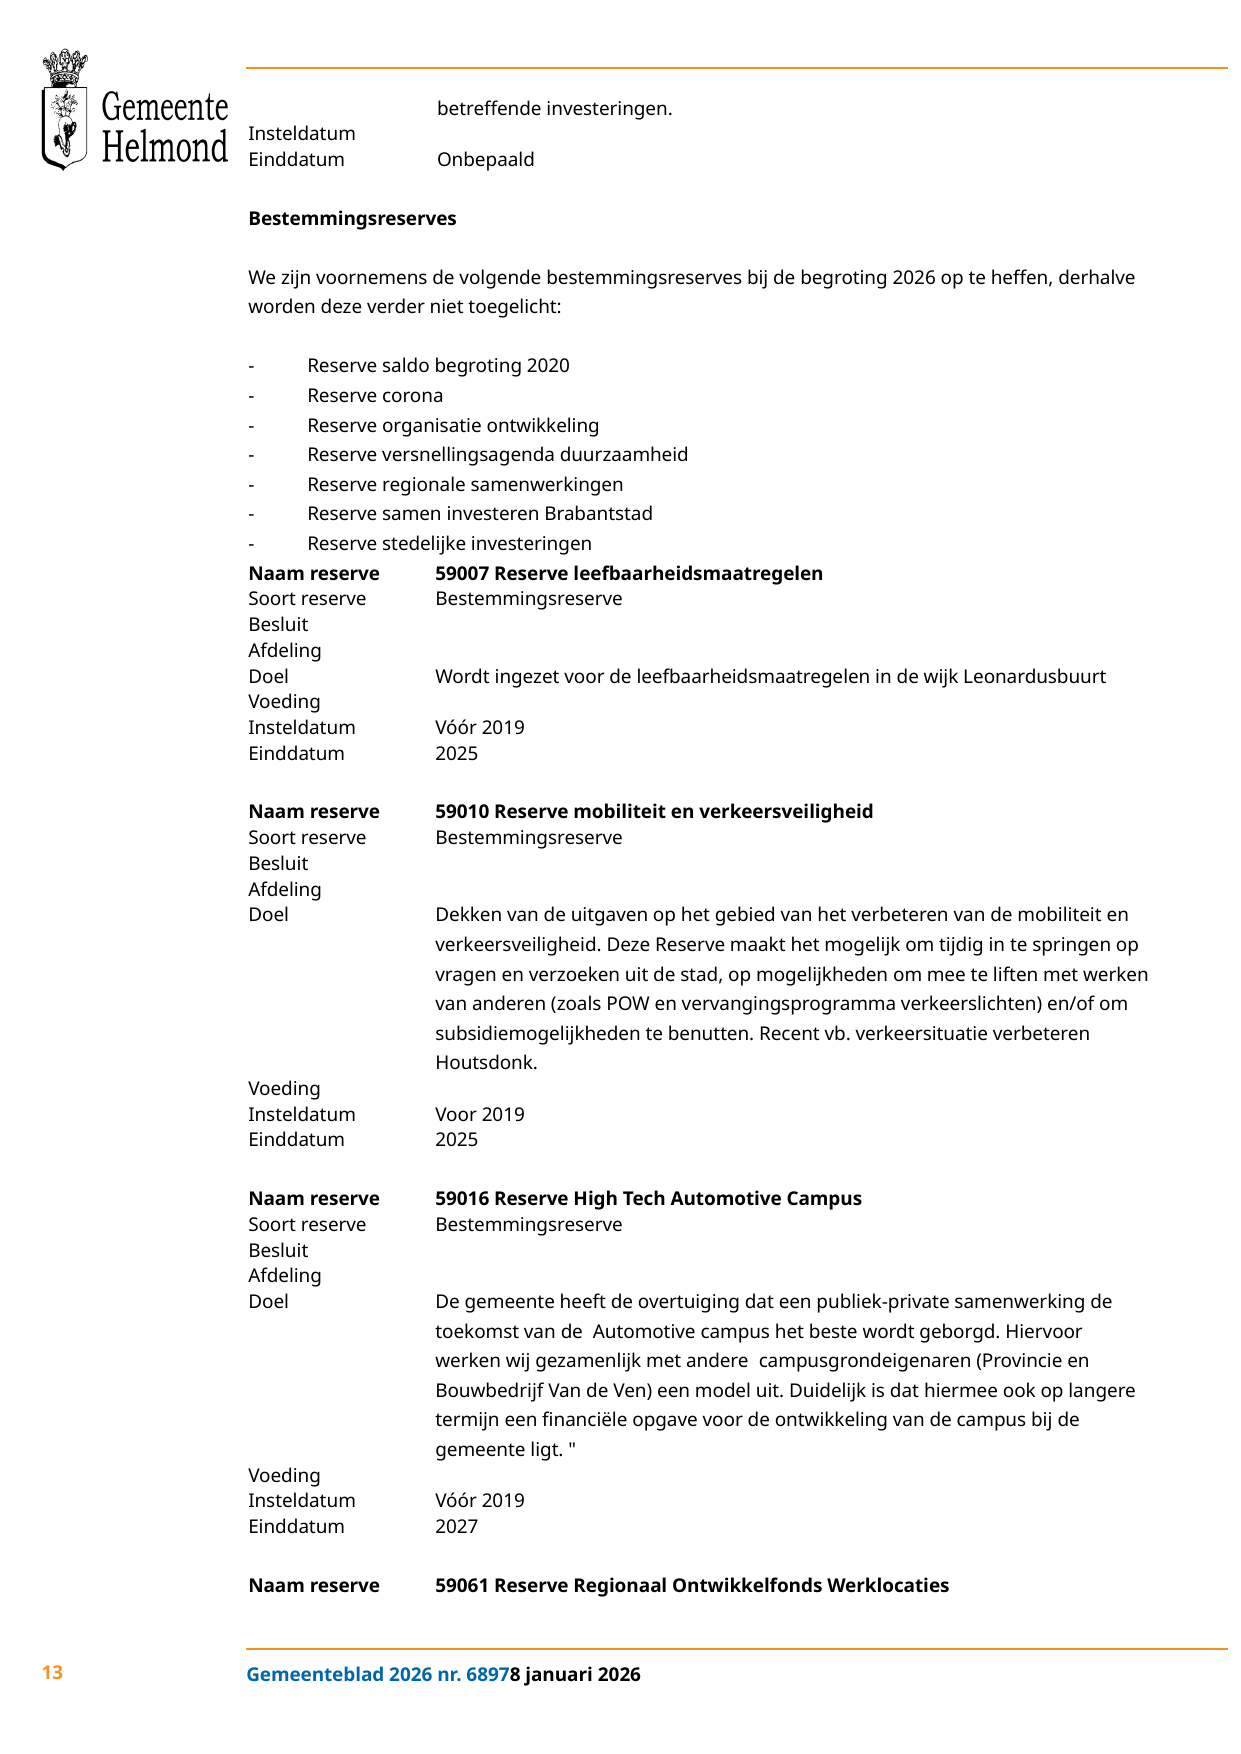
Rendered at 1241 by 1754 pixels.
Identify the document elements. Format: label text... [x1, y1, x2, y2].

table_cell [435, 611, 1152, 637]
table_cell [435, 1237, 1152, 1262]
table_cell Insteldatum [248, 1101, 435, 1127]
picture [41, 47, 231, 172]
table_cell Einddatum [248, 1513, 435, 1539]
table_cell Einddatum [248, 740, 435, 766]
table_cell Voeding [248, 1075, 435, 1101]
table_cell Bestemmingsreserve [435, 586, 1152, 611]
list Reserve corona [248, 382, 1152, 408]
list Reserve stedelijke investeringen [248, 530, 1152, 556]
table_cell Besluit [248, 1237, 435, 1262]
table_cell Insteldatum [248, 1488, 435, 1513]
table_header Naam reserve [248, 560, 435, 586]
table_cell Dekken van de uitgaven op het gebied van het verbeteren van de mobiliteit en verkeersveiligheid. Deze Reserve maakt het mogelijk om tijdig in te springen op vragen en verzoeken uit de stad, op mogelijkheden om mee te liften met werken van anderen (zoals POW en vervangingsprogramma verkeerslichten) en/of om subsidiemogelijkheden te benutten. Recent vb. verkeersituatie verbeteren Houtsdonk. [435, 902, 1152, 1075]
list Reserve versnellingsagenda duurzaamheid [248, 441, 1152, 467]
list Reserve samen investeren Brabantstad [248, 501, 1152, 526]
table_cell Einddatum [248, 146, 437, 172]
table_header Naam reserve [248, 799, 435, 824]
table_cell Soort reserve [248, 824, 435, 850]
table_cell Vóór 2019 [435, 714, 1152, 740]
table_cell Wordt ingezet voor de leefbaarheidsmaatregelen in de wijk Leonardusbuurt [435, 663, 1152, 688]
table_cell 2025 [435, 1127, 1152, 1152]
table_cell betreffende investeringen. [437, 95, 1152, 121]
table_header 59010 Reserve mobiliteit en verkeersveiligheid [435, 799, 1152, 824]
table_cell De gemeente heeft de overtuiging dat een publiek-private samenwerking de toekomst van de Automotive campus het beste wordt geborgd. Hiervoor werken wij gezamenlijk met andere campusgrondeigenaren (Provincie en Bouwbedrijf Van de Ven) een model uit. Duidelijk is dat hiermee ook op langere termijn een financiële opgave voor de ontwikkeling van de campus bij de gemeente ligt. " [435, 1288, 1152, 1462]
table_cell Afdeling [248, 637, 435, 663]
table_cell Afdeling [248, 1263, 435, 1288]
table_cell [435, 1462, 1152, 1488]
table_cell Insteldatum [248, 121, 437, 146]
table_cell Besluit [248, 850, 435, 876]
table_cell Afdeling [248, 876, 435, 902]
table_cell Einddatum [248, 1127, 435, 1152]
table_cell [437, 121, 1152, 146]
table_cell Doel [248, 663, 435, 688]
table_cell Vóór 2019 [435, 1488, 1152, 1513]
table_cell Doel [248, 902, 435, 1075]
table_cell 2025 [435, 740, 1152, 766]
table_cell Insteldatum [248, 714, 435, 740]
table_cell [248, 95, 437, 121]
list Reserve organisatie ontwikkeling [248, 412, 1152, 438]
table_cell Bestemmingsreserve [435, 1211, 1152, 1237]
table_cell 2027 [435, 1513, 1152, 1539]
table_cell [435, 876, 1152, 902]
table_header Naam reserve [248, 1572, 435, 1598]
table_cell [435, 850, 1152, 876]
table_cell Voor 2019 [435, 1101, 1152, 1127]
table_header 59016 Reserve High Tech Automotive Campus [435, 1185, 1152, 1211]
table_header Naam reserve [248, 1185, 435, 1211]
table_cell Besluit [248, 611, 435, 637]
table_cell [435, 1263, 1152, 1288]
table_cell Voeding [248, 1462, 435, 1488]
table_header 59007 Reserve leefbaarheidsmaatregelen [435, 560, 1152, 586]
table_cell Voeding [248, 689, 435, 714]
table_cell Soort reserve [248, 1211, 435, 1237]
table_cell Onbepaald [437, 146, 1152, 172]
table_cell Doel [248, 1288, 435, 1462]
table_cell [435, 637, 1152, 663]
text We zijn voornemens de volgende bestemmingsreserves bij de begroting 2026 op te heffen, derhalve worden deze verder niet toegelicht: [248, 264, 1152, 319]
table_cell Bestemmingsreserve [435, 824, 1152, 850]
table_header 59061 Reserve Regionaal Ontwikkelfonds Werklocaties [435, 1572, 1152, 1598]
list Reserve saldo begroting 2020 [248, 353, 1152, 378]
text Bestemmingsreserves [248, 205, 1152, 231]
table_cell Soort reserve [248, 586, 435, 611]
table_cell [435, 689, 1152, 714]
list Reserve regionale samenwerkingen [248, 471, 1152, 497]
table_cell [435, 1075, 1152, 1101]
